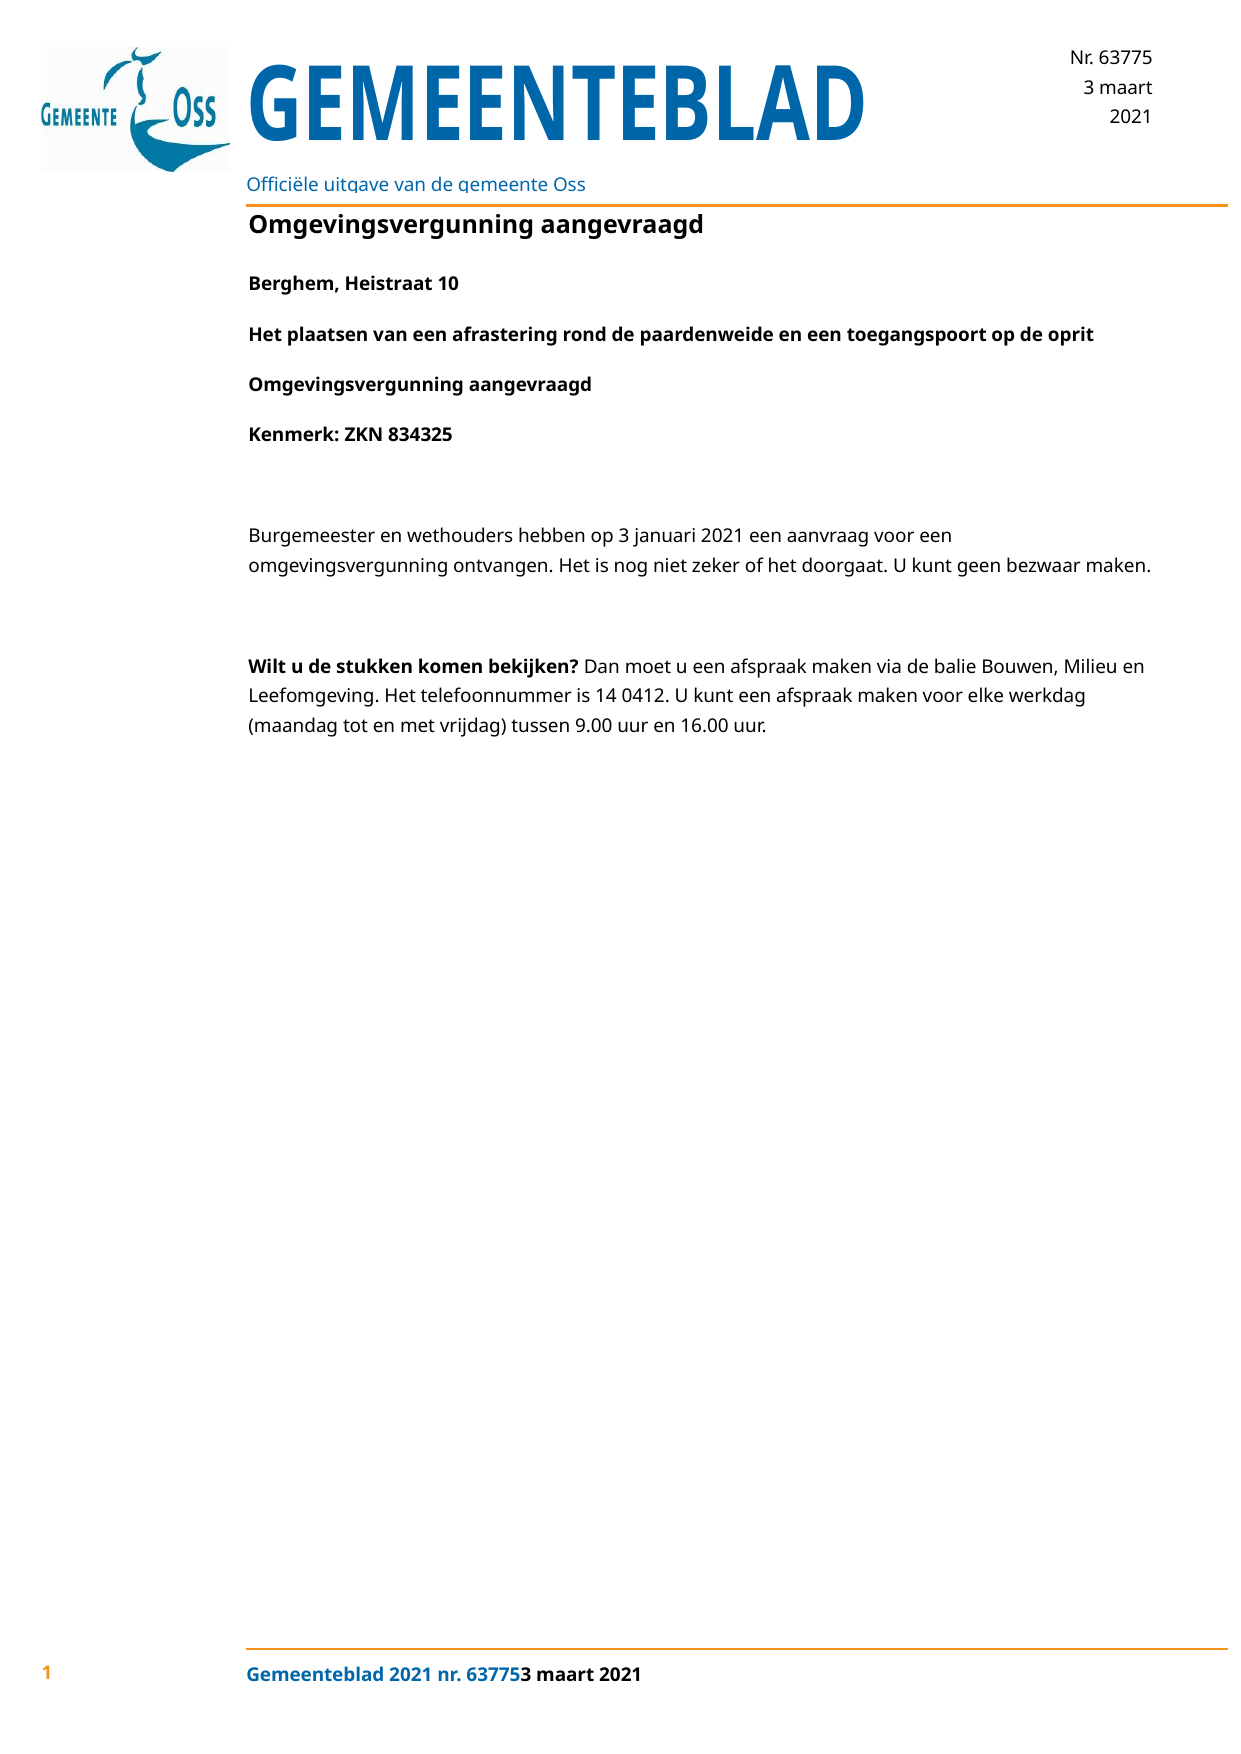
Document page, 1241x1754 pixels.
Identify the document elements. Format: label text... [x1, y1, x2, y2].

text Het plaatsen van een afrastering rond de paardenweide en een toegangspoort op de oprit [248, 321, 1152, 346]
text Berghem, Heistraat 10 [248, 270, 1152, 296]
text Burgemeester en wethouders hebben op 3 januari 2021 een aanvraag voor een omgevingsvergunning ontvangen. Het is nog niet zeker of het doorgaat. U kunt geen bezwaar maken. [248, 522, 1152, 578]
picture [41, 47, 231, 172]
text Omgevingsvergunning aangevraagd [248, 371, 1152, 397]
text Omgevingsvergunning aangevraagd [248, 207, 1152, 241]
text Wilt u de stukken komen bekijken? Dan moet u een afspraak maken via de balie Bouwen, Milieu en Leefomgeving. Het telefoonnummer is 14 0412. U kunt een afspraak maken voor elke werkdag (maandag tot en met vrijdag) tussen 9.00 uur en 16.00 uur. [248, 653, 1152, 738]
text Kenmerk: ZKN 834325 [248, 422, 1152, 447]
